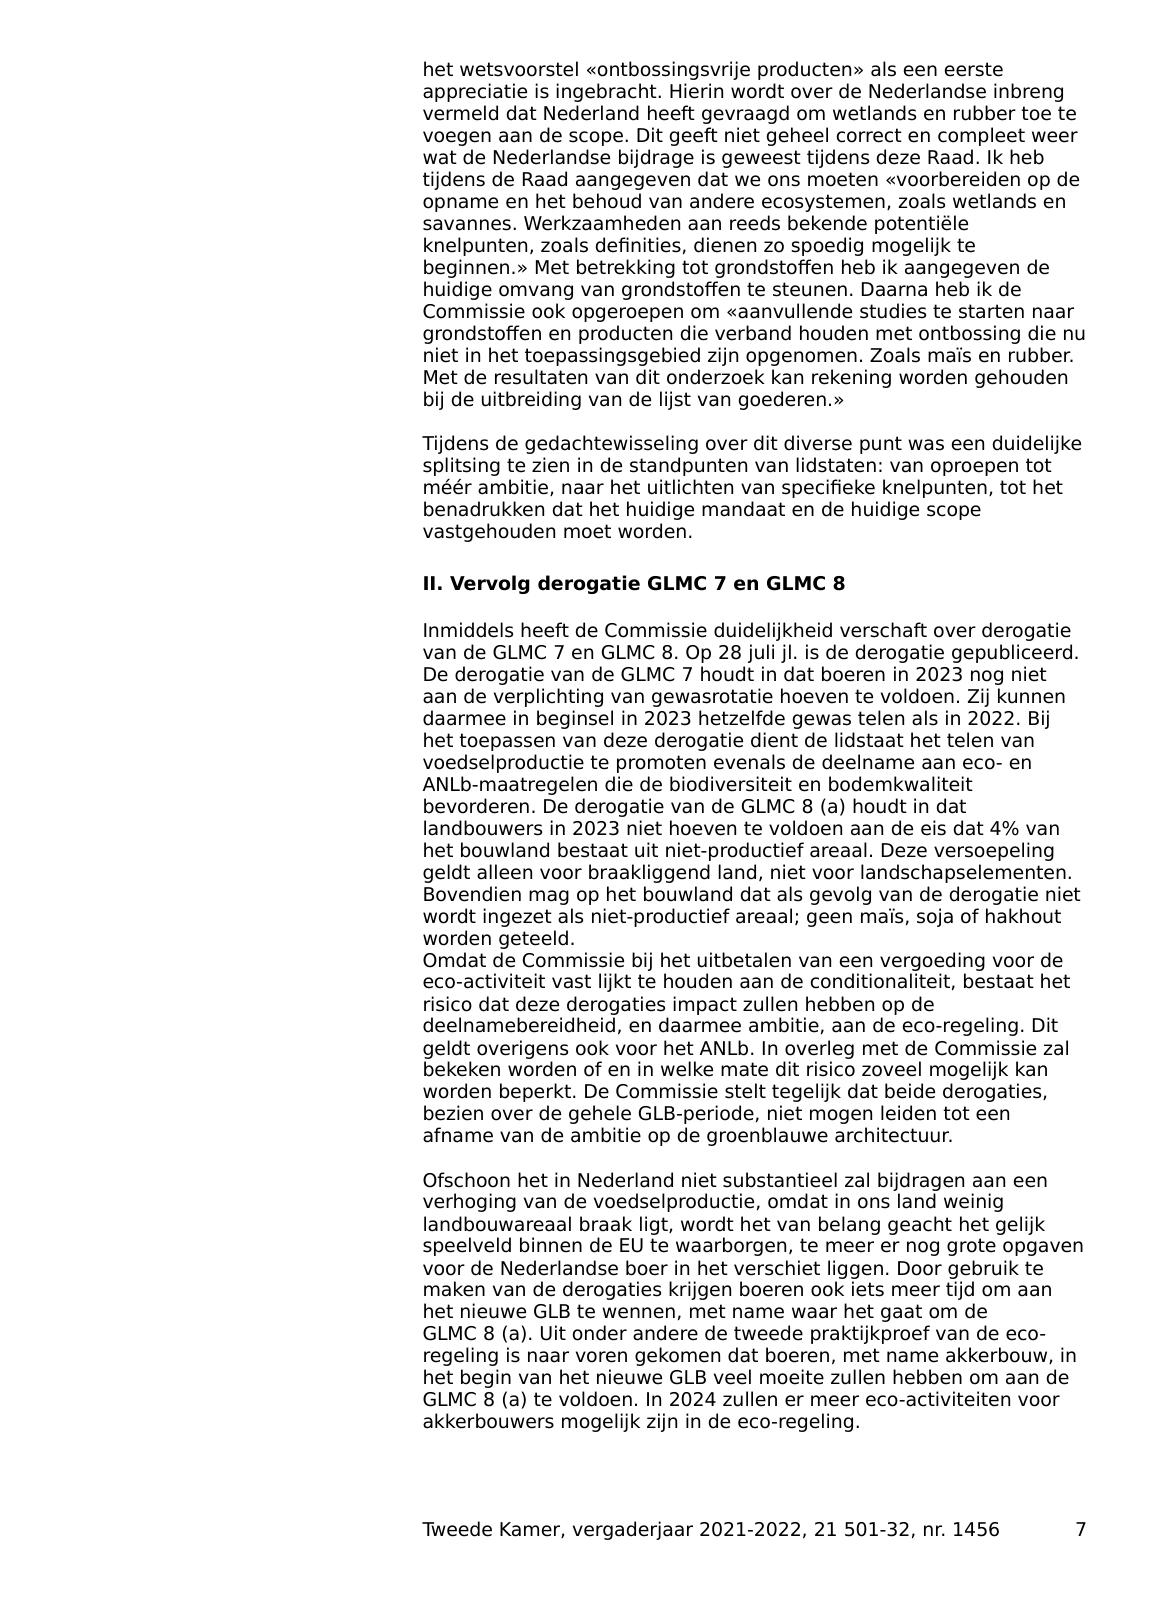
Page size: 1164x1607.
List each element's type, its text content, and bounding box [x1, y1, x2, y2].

text Inmiddels heeft de Commissie duidelijkheid verschaft over derogatie van de GLMC 7 en GLMC 8. Op 28 juli jl. is de derogatie gepubliceerd. De derogatie van de GLMC 7 houdt in dat boeren in 2023 nog niet aan de verplichting van gewasrotatie hoeven te voldoen. Zij kunnen daarmee in beginsel in 2023 hetzelfde gewas telen als in 2022. Bij het toepassen van deze derogatie dient de lidstaat het telen van voedselproductie te promoten evenals de deelname aan eco- en ANLb-maatregelen die de biodiversiteit en bodemkwaliteit bevorderen. De derogatie van de GLMC 8 (a) houdt in dat landbouwers in 2023 niet hoeven te voldoen aan de eis dat 4% van het bouwland bestaat uit niet-productief areaal. Deze versoepeling geldt alleen voor braakliggend land, niet voor landschapselementen. Bovendien mag op het bouwland dat als gevolg van de derogatie niet wordt ingezet als niet-productief areaal; geen maïs, soja of hakhout worden geteeld. [422, 620, 1087, 949]
text Tijdens de gedachtewisseling over dit diverse punt was een duidelijke splitsing te zien in de standpunten van lidstaten: van oproepen tot méér ambitie, naar het uitlichten van specifieke knelpunten, tot het benadrukken dat het huidige mandaat en de huidige scope vastgehouden moet worden. [422, 433, 1087, 543]
text het wetsvoorstel «ontbossingsvrije producten» als een eerste appreciatie is ingebracht. Hierin wordt over de Nederlandse inbreng vermeld dat Nederland heeft gevraagd om wetlands en rubber toe te voegen aan de scope. Dit geeft niet geheel correct en compleet weer wat de Nederlandse bijdrage is geweest tijdens deze Raad. Ik heb tijdens de Raad aangegeven dat we ons moeten «voorbereiden op de opname en het behoud van andere ecosystemen, zoals wetlands en savannes. Werkzaamheden aan reeds bekende potentiële knelpunten, zoals definities, dienen zo spoedig mogelijk te beginnen.» Met betrekking tot grondstoffen heb ik aangegeven de huidige omvang van grondstoffen te steunen. Daarna heb ik de Commissie ook opgeroepen om «aanvullende studies te starten naar grondstoffen en producten die verband houden met ontbossing die nu niet in het toepassingsgebied zijn opgenomen. Zoals maïs en rubber. Met de resultaten van dit onderzoek kan rekening worden gehouden bij de uitbreiding van de lijst van goederen.» [422, 59, 1087, 411]
text Ofschoon het in Nederland niet substantieel zal bijdragen aan een verhoging van de voedselproductie, omdat in ons land weinig landbouwareaal braak ligt, wordt het van belang geacht het gelijk speelveld binnen de EU te waarborgen, te meer er nog grote opgaven voor de Nederlandse boer in het verschiet liggen. Door gebruik te maken van de derogaties krijgen boeren ook iets meer tijd om aan het nieuwe GLB te wennen, met name waar het gaat om de GLMC 8 (a). Uit onder andere de tweede praktijkproef van de eco-regeling is naar voren gekomen dat boeren, met name akkerbouw, in het begin van het nieuwe GLB veel moeite zullen hebben om aan de GLMC 8 (a) te voldoen. In 2024 zullen er meer eco-activiteiten voor akkerbouwers mogelijk zijn in de eco-regeling. [422, 1169, 1087, 1433]
subtitle II. Vervolg derogatie GLMC 7 en GLMC 8 [422, 573, 1087, 595]
text Omdat de Commissie bij het uitbetalen van een vergoeding voor de eco-activiteit vast lijkt te houden aan de conditionaliteit, bestaat het risico dat deze derogaties impact zullen hebben op de deelnamebereidheid, en daarmee ambitie, aan de eco-regeling. Dit geldt overigens ook voor het ANLb. In overleg met de Commissie zal bekeken worden of en in welke mate dit risico zoveel mogelijk kan worden beperkt. De Commissie stelt tegelijk dat beide derogaties, bezien over de gehele GLB-periode, niet mogen leiden tot een afname van de ambitie op de groenblauwe architectuur. [422, 949, 1087, 1147]
